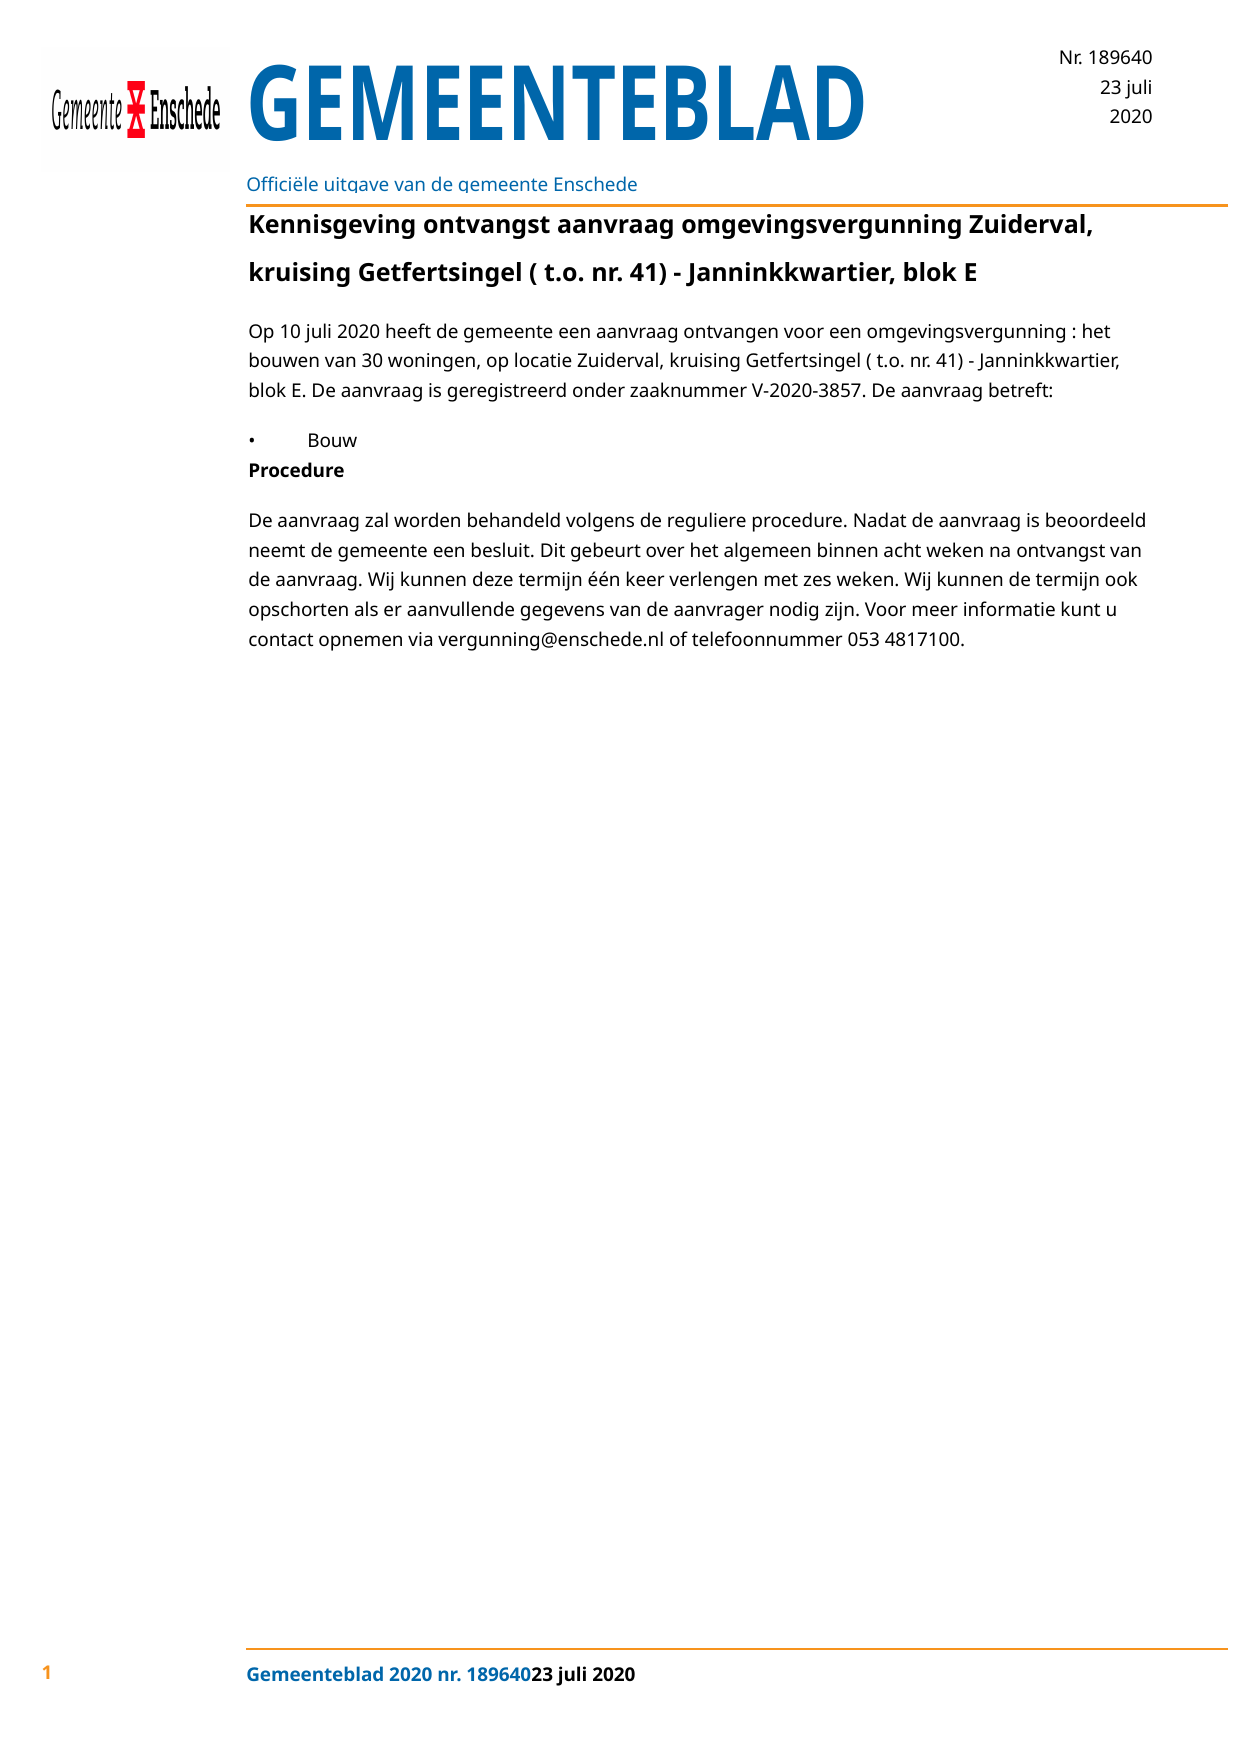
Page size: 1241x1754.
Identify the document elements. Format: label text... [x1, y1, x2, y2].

text Kennisgeving ontvangst aanvraag omgevingsvergunning Zuiderval, kruising Getfertsingel ( t.o. nr. 41) - Janninkkwartier, blok E [248, 207, 1152, 288]
text Procedure [248, 457, 1152, 483]
list Bouw [248, 427, 1152, 453]
picture [41, 47, 231, 172]
text Op 10 juli 2020 heeft de gemeente een aanvraag ontvangen voor een omgevingsvergunning : het bouwen van 30 woningen, op locatie Zuiderval, kruising Getfertsingel ( t.o. nr. 41) - Janninkkwartier, blok E. De aanvraag is geregistreerd onder zaaknummer V-2020-3857. De aanvraag betreft: [248, 318, 1152, 403]
text De aanvraag zal worden behandeld volgens de reguliere procedure. Nadat de aanvraag is beoordeeld neemt de gemeente een besluit. Dit gebeurt over het algemeen binnen acht weken na ontvangst van de aanvraag. Wij kunnen deze termijn één keer verlengen met zes weken. Wij kunnen de termijn ook opschorten als er aanvullende gegevens van de aanvrager nodig zijn. Voor meer informatie kunt u contact opnemen via vergunning@enschede.nl of telefoonnummer 053 4817100. [248, 507, 1152, 652]
